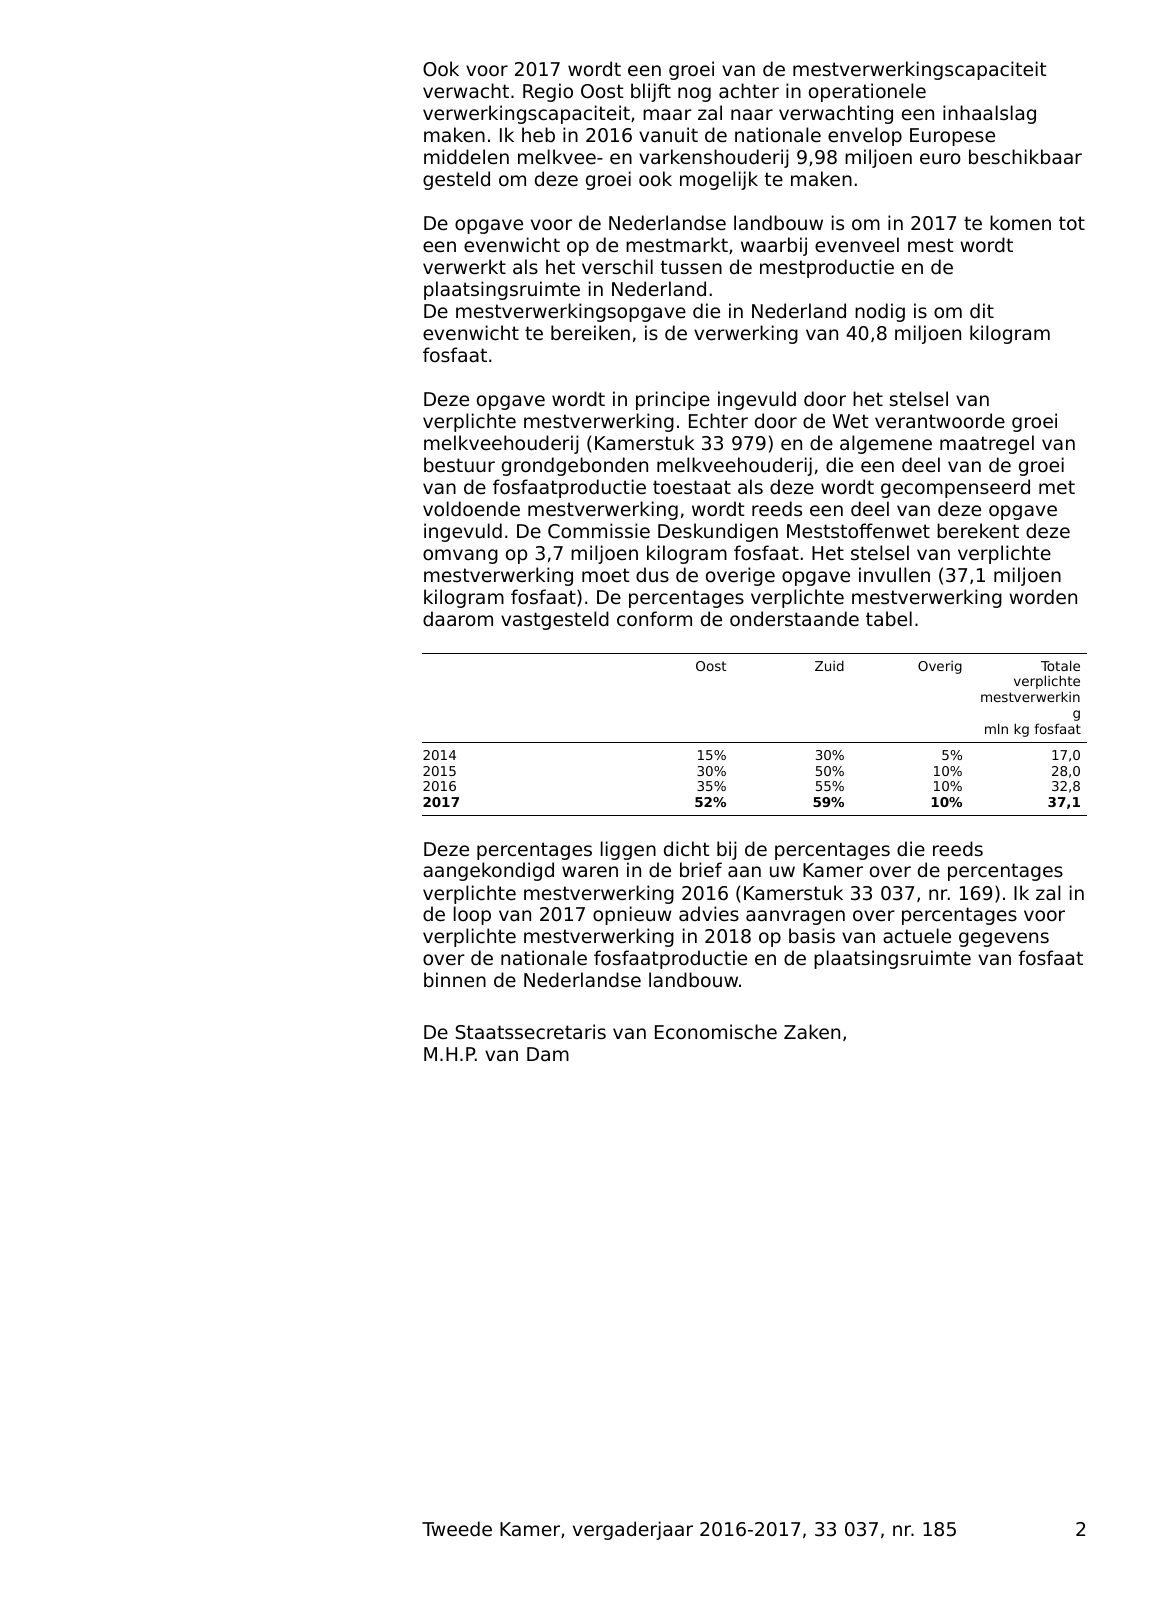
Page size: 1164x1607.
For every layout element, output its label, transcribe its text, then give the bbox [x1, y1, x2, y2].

text De opgave voor de Nederlandse landbouw is om in 2017 te komen tot een evenwicht op de mestmarkt, waarbij evenveel mest wordt verwerkt als het verschil tussen de mestproductie en de plaatsingsruimte in Nederland. [422, 213, 1087, 301]
text De Staatssecretaris van Economische Zaken, M.H.P. van Dam [422, 1022, 1087, 1066]
table_cell 30% [732, 743, 850, 763]
table_cell 35% [614, 779, 732, 795]
table_cell 10% [850, 779, 968, 795]
table_cell 15% [614, 743, 732, 763]
text Deze percentages liggen dicht bij de percentages die reeds aangekondigd waren in de brief aan uw Kamer over de percentages verplichte mestverwerking 2016 (Kamerstuk 33 037, nr. 169). Ik zal in de loop van 2017 opnieuw advies aanvragen over percentages voor verplichte mestverwerking in 2018 op basis van actuele gegevens over de nationale fosfaatproductie en de plaatsingsruimte van fosfaat binnen de Nederlandse landbouw. [422, 838, 1087, 992]
table_cell 5% [850, 743, 968, 763]
table_header Totale verplichte mestverwerking mln kg fosfaat [969, 654, 1087, 742]
table_header Overig [850, 654, 968, 742]
table_cell 17,0 [969, 743, 1087, 763]
table_cell 32,8 [969, 779, 1087, 795]
table_cell 2016 [422, 779, 614, 795]
table_cell 2015 [422, 763, 614, 779]
table_cell 10% [850, 763, 968, 779]
table_header [422, 654, 614, 742]
table_cell 30% [614, 763, 732, 779]
table_header Oost [614, 654, 732, 742]
table_cell 2014 [422, 743, 614, 763]
table_cell 52% [614, 795, 732, 815]
table_cell 50% [732, 763, 850, 779]
table_cell 55% [732, 779, 850, 795]
table_cell 59% [732, 795, 850, 815]
table_cell 37,1 [969, 795, 1087, 815]
table_cell 28,0 [969, 763, 1087, 779]
table_cell 10% [850, 795, 968, 815]
table_header Zuid [732, 654, 850, 742]
text Ook voor 2017 wordt een groei van de mestverwerkingscapaciteit verwacht. Regio Oost blijft nog achter in operationele verwerkingscapaciteit, maar zal naar verwachting een inhaalslag maken. Ik heb in 2016 vanuit de nationale envelop Europese middelen melkvee- en varkenshouderij 9,98 miljoen euro beschikbaar gesteld om deze groei ook mogelijk te maken. [422, 59, 1087, 191]
text Deze opgave wordt in principe ingevuld door het stelsel van verplichte mestverwerking. Echter door de Wet verantwoorde groei melkveehouderij (Kamerstuk 33 979) en de algemene maatregel van bestuur grondgebonden melkveehouderij, die een deel van de groei van de fosfaatproductie toestaat als deze wordt gecompenseerd met voldoende mestverwerking, wordt reeds een deel van deze opgave ingevuld. De Commissie Deskundigen Meststoffenwet berekent deze omvang op 3,7 miljoen kilogram fosfaat. Het stelsel van verplichte mestverwerking moet dus de overige opgave invullen (37,1 miljoen kilogram fosfaat). De percentages verplichte mestverwerking worden daarom vastgesteld conform de onderstaande tabel. [422, 389, 1087, 631]
text De mestverwerkingsopgave die in Nederland nodig is om dit evenwicht te bereiken, is de verwerking van 40,8 miljoen kilogram fosfaat. [422, 301, 1087, 367]
table_cell 2017 [422, 795, 614, 815]
